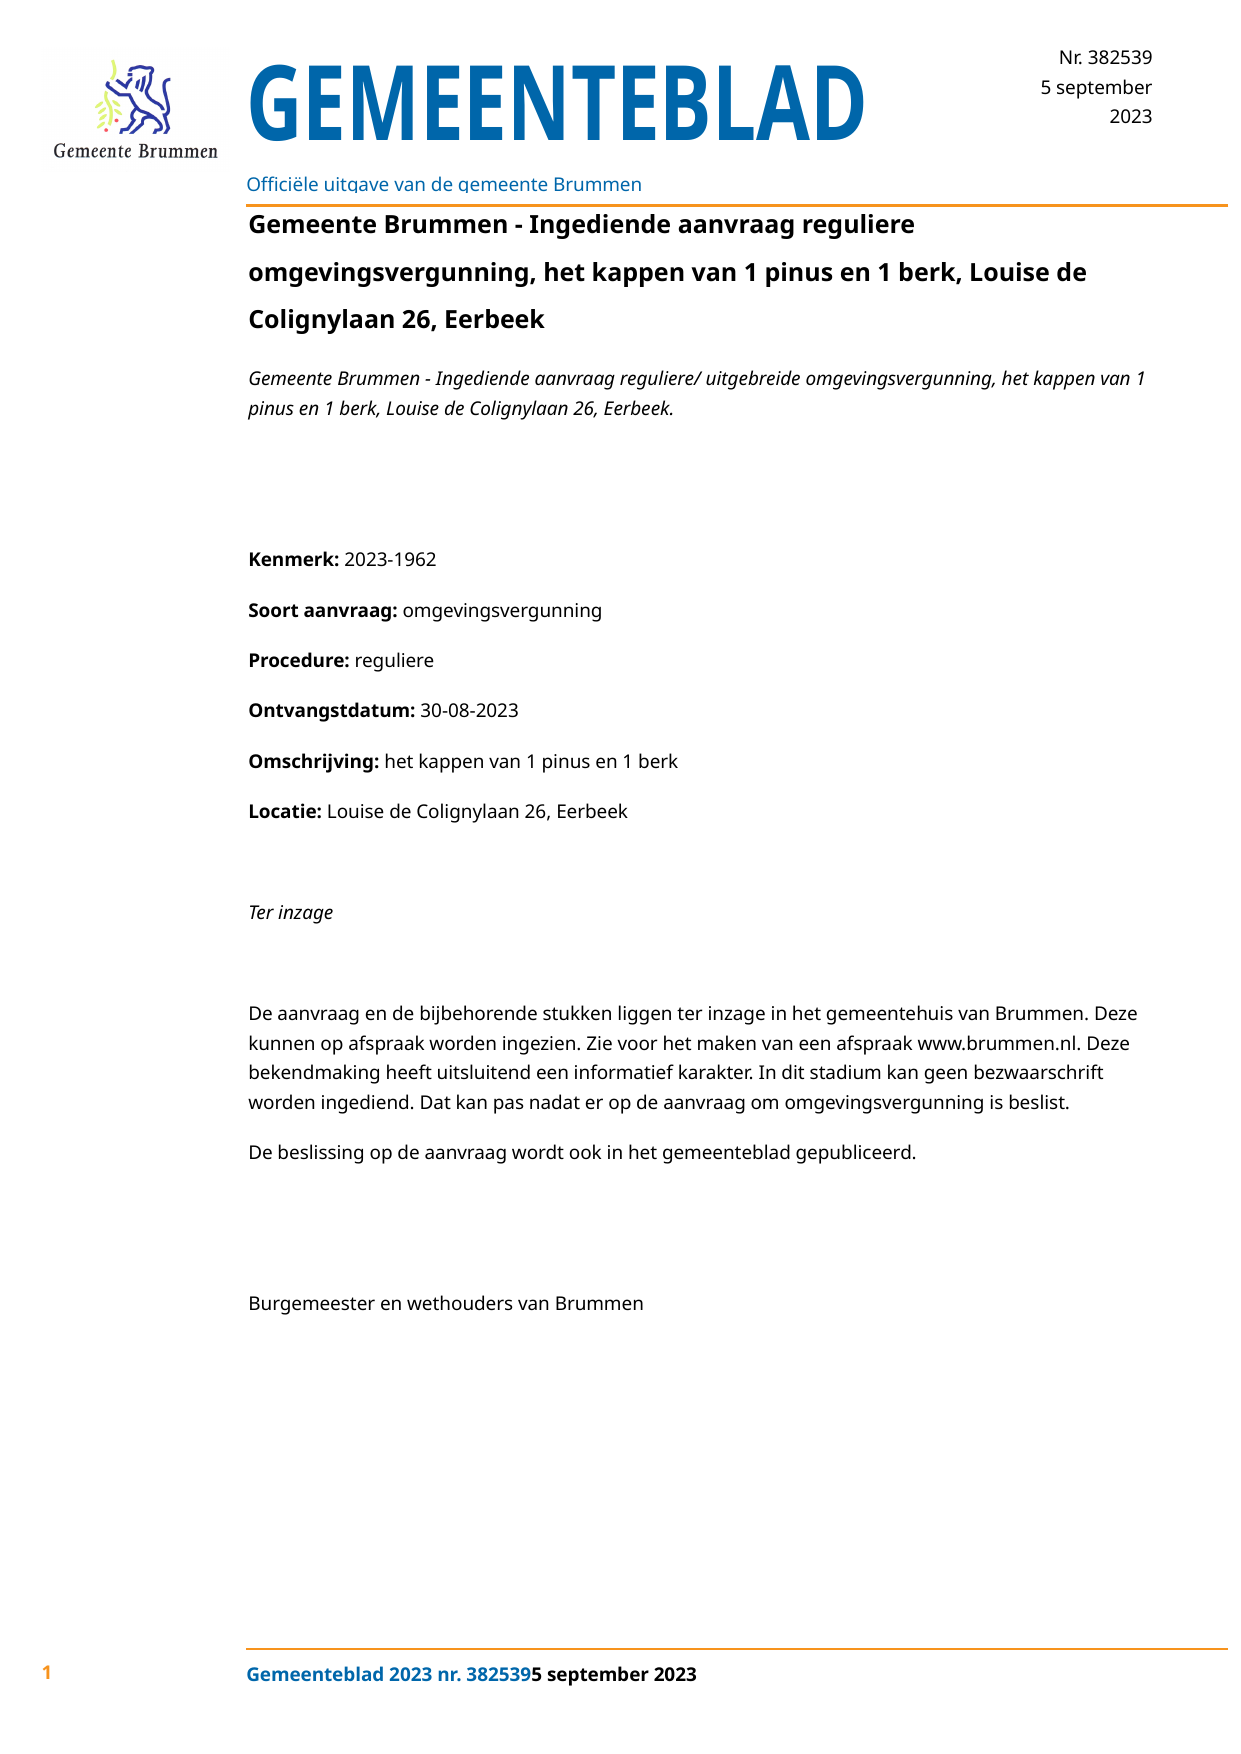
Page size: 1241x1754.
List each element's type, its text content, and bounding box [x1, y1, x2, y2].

text Omschrijving: het kappen van 1 pinus en 1 berk [248, 748, 1152, 774]
text Ontvangstdatum: 30-08-2023 [248, 698, 1152, 723]
picture [41, 47, 231, 172]
text Kenmerk: 2023-1962 [248, 546, 1152, 572]
text Locatie: Louise de Colignylaan 26, Eerbeek [248, 798, 1152, 824]
text Soort aanvraag: omgevingsvergunning [248, 597, 1152, 622]
text Procedure: reguliere [248, 647, 1152, 673]
text De aanvraag en de bijbehorende stukken liggen ter inzage in het gemeentehuis van Brummen. Deze kunnen op afspraak worden ingezien. Zie voor het maken van een afspraak www.brummen.nl. Deze bekendmaking heeft uitsluitend een informatief karakter. In dit stadium kan geen bezwaarschrift worden ingediend. Dat kan pas nadat er op de aanvraag om omgevingsvergunning is beslist. [248, 1000, 1152, 1114]
text Gemeente Brummen - Ingediende aanvraag reguliere omgevingsvergunning, het kappen van 1 pinus en 1 berk, Louise de Colignylaan 26, Eerbeek [248, 207, 1152, 336]
text Burgemeester en wethouders van Brummen [248, 1291, 1152, 1316]
text De beslissing op de aanvraag wordt ook in het gemeenteblad gepubliceerd. [248, 1139, 1152, 1165]
text Gemeente Brummen - Ingediende aanvraag reguliere/ uitgebreide omgevingsvergunning, het kappen van 1 pinus en 1 berk, Louise de Colignylaan 26, Eerbeek. [248, 366, 1152, 421]
text Ter inzage [248, 899, 1152, 925]
